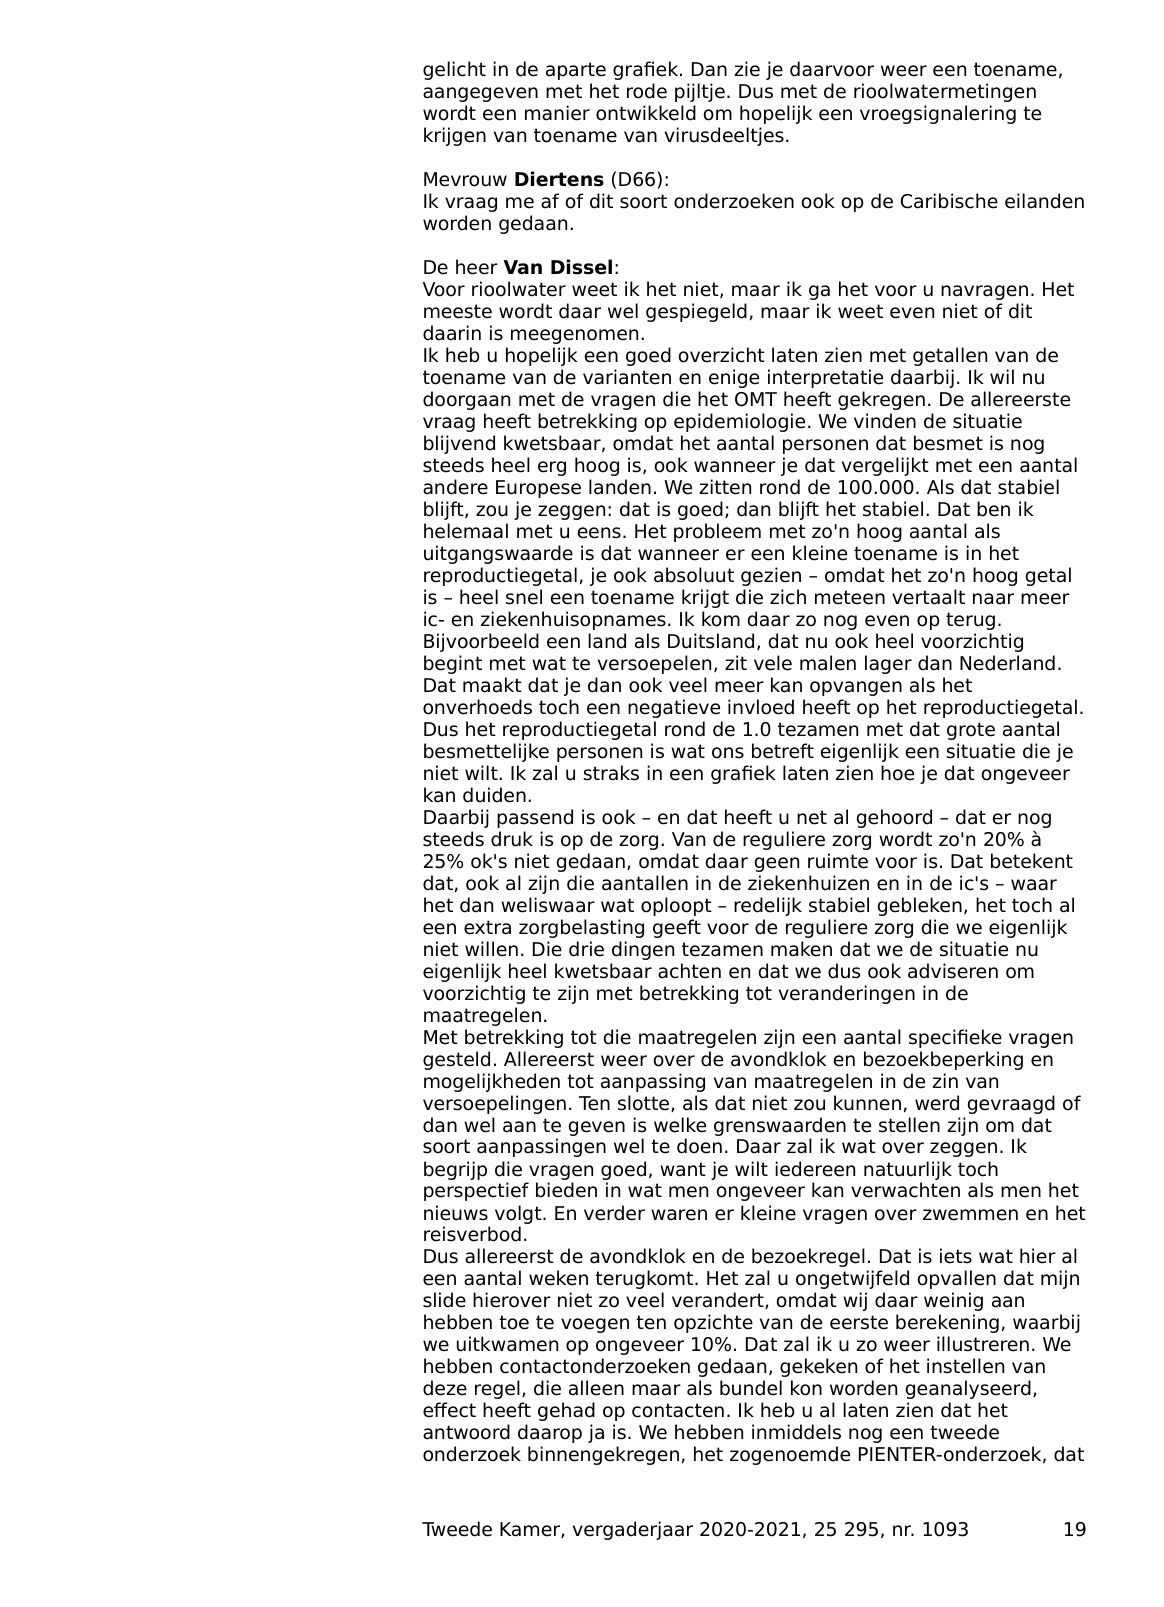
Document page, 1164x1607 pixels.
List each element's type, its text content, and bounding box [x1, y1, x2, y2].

text Voor rioolwater weet ik het niet, maar ik ga het voor u navragen. Het meeste wordt daar wel gespiegeld, maar ik weet even niet of dit daarin is meegenomen. [422, 279, 1087, 345]
text Mevrouw Diertens (D66): [422, 169, 1087, 191]
text Ik heb u hopelijk een goed overzicht laten zien met getallen van de toename van de varianten en enige interpretatie daarbij. Ik wil nu doorgaan met de vragen die het OMT heeft gekregen. De allereerste vraag heeft betrekking op epidemiologie. We vinden de situatie blijvend kwetsbaar, omdat het aantal personen dat besmet is nog steeds heel erg hoog is, ook wanneer je dat vergelijkt met een aantal andere Europese landen. We zitten rond de 100.000. Als dat stabiel blijft, zou je zeggen: dat is goed; dan blijft het stabiel. Dat ben ik helemaal met u eens. Het probleem met zo'n hoog aantal als uitgangswaarde is dat wanneer er een kleine toename is in het reproductiegetal, je ook absoluut gezien – omdat het zo'n hoog getal is – heel snel een toename krijgt die zich meteen vertaalt naar meer ic- en ziekenhuisopnames. Ik kom daar zo nog even op terug. Bijvoorbeeld een land als Duitsland, dat nu ook heel voorzichtig begint met wat te versoepelen, zit vele malen lager dan Nederland. Dat maakt dat je dan ook veel meer kan opvangen als het onverhoeds toch een negatieve invloed heeft op het reproductiegetal. Dus het reproductiegetal rond de 1.0 tezamen met dat grote aantal besmettelijke personen is wat ons betreft eigenlijk een situatie die je niet wilt. Ik zal u straks in een grafiek laten zien hoe je dat ongeveer kan duiden. [422, 345, 1087, 807]
text gelicht in de aparte grafiek. Dan zie je daarvoor weer een toename, aangegeven met het rode pijltje. Dus met de rioolwatermetingen wordt een manier ontwikkeld om hopelijk een vroegsignalering te krijgen van toename van virusdeeltjes. [422, 59, 1087, 147]
text De heer Van Dissel: [422, 257, 1087, 279]
text Ik vraag me af of dit soort onderzoeken ook op de Caribische eilanden worden gedaan. [422, 191, 1087, 235]
text Dus allereerst de avondklok en de bezoekregel. Dat is iets wat hier al een aantal weken terugkomt. Het zal u ongetwijfeld opvallen dat mijn slide hierover niet zo veel verandert, omdat wij daar weinig aan hebben toe te voegen ten opzichte van de eerste berekening, waarbij we uitkwamen op ongeveer 10%. Dat zal ik u zo weer illustreren. We hebben contactonderzoeken gedaan, gekeken of het instellen van deze regel, die alleen maar als bundel kon worden geanalyseerd, effect heeft gehad op contacten. Ik heb u al laten zien dat het antwoord daarop ja is. We hebben inmiddels nog een tweede onderzoek binnengekregen, het zogenoemde PIENTER-onderzoek, dat [422, 1246, 1087, 1466]
text Met betrekking tot die maatregelen zijn een aantal specifieke vragen gesteld. Allereerst weer over de avondklok en bezoekbeperking en mogelijkheden tot aanpassing van maatregelen in de zin van versoepelingen. Ten slotte, als dat niet zou kunnen, werd gevraagd of dan wel aan te geven is welke grenswaarden te stellen zijn om dat soort aanpassingen wel te doen. Daar zal ik wat over zeggen. Ik begrijp die vragen goed, want je wilt iedereen natuurlijk toch perspectief bieden in wat men ongeveer kan verwachten als men het nieuws volgt. En verder waren er kleine vragen over zwemmen en het reisverbod. [422, 1027, 1087, 1246]
text Daarbij passend is ook – en dat heeft u net al gehoord – dat er nog steeds druk is op de zorg. Van de reguliere zorg wordt zo'n 20% à 25% ok's niet gedaan, omdat daar geen ruimte voor is. Dat betekent dat, ook al zijn die aantallen in de ziekenhuizen en in de ic's – waar het dan weliswaar wat oploopt – redelijk stabiel gebleken, het toch al een extra zorgbelasting geeft voor de reguliere zorg die we eigenlijk niet willen. Die drie dingen tezamen maken dat we de situatie nu eigenlijk heel kwetsbaar achten en dat we dus ook adviseren om voorzichtig te zijn met betrekking tot veranderingen in de maatregelen. [422, 807, 1087, 1027]
